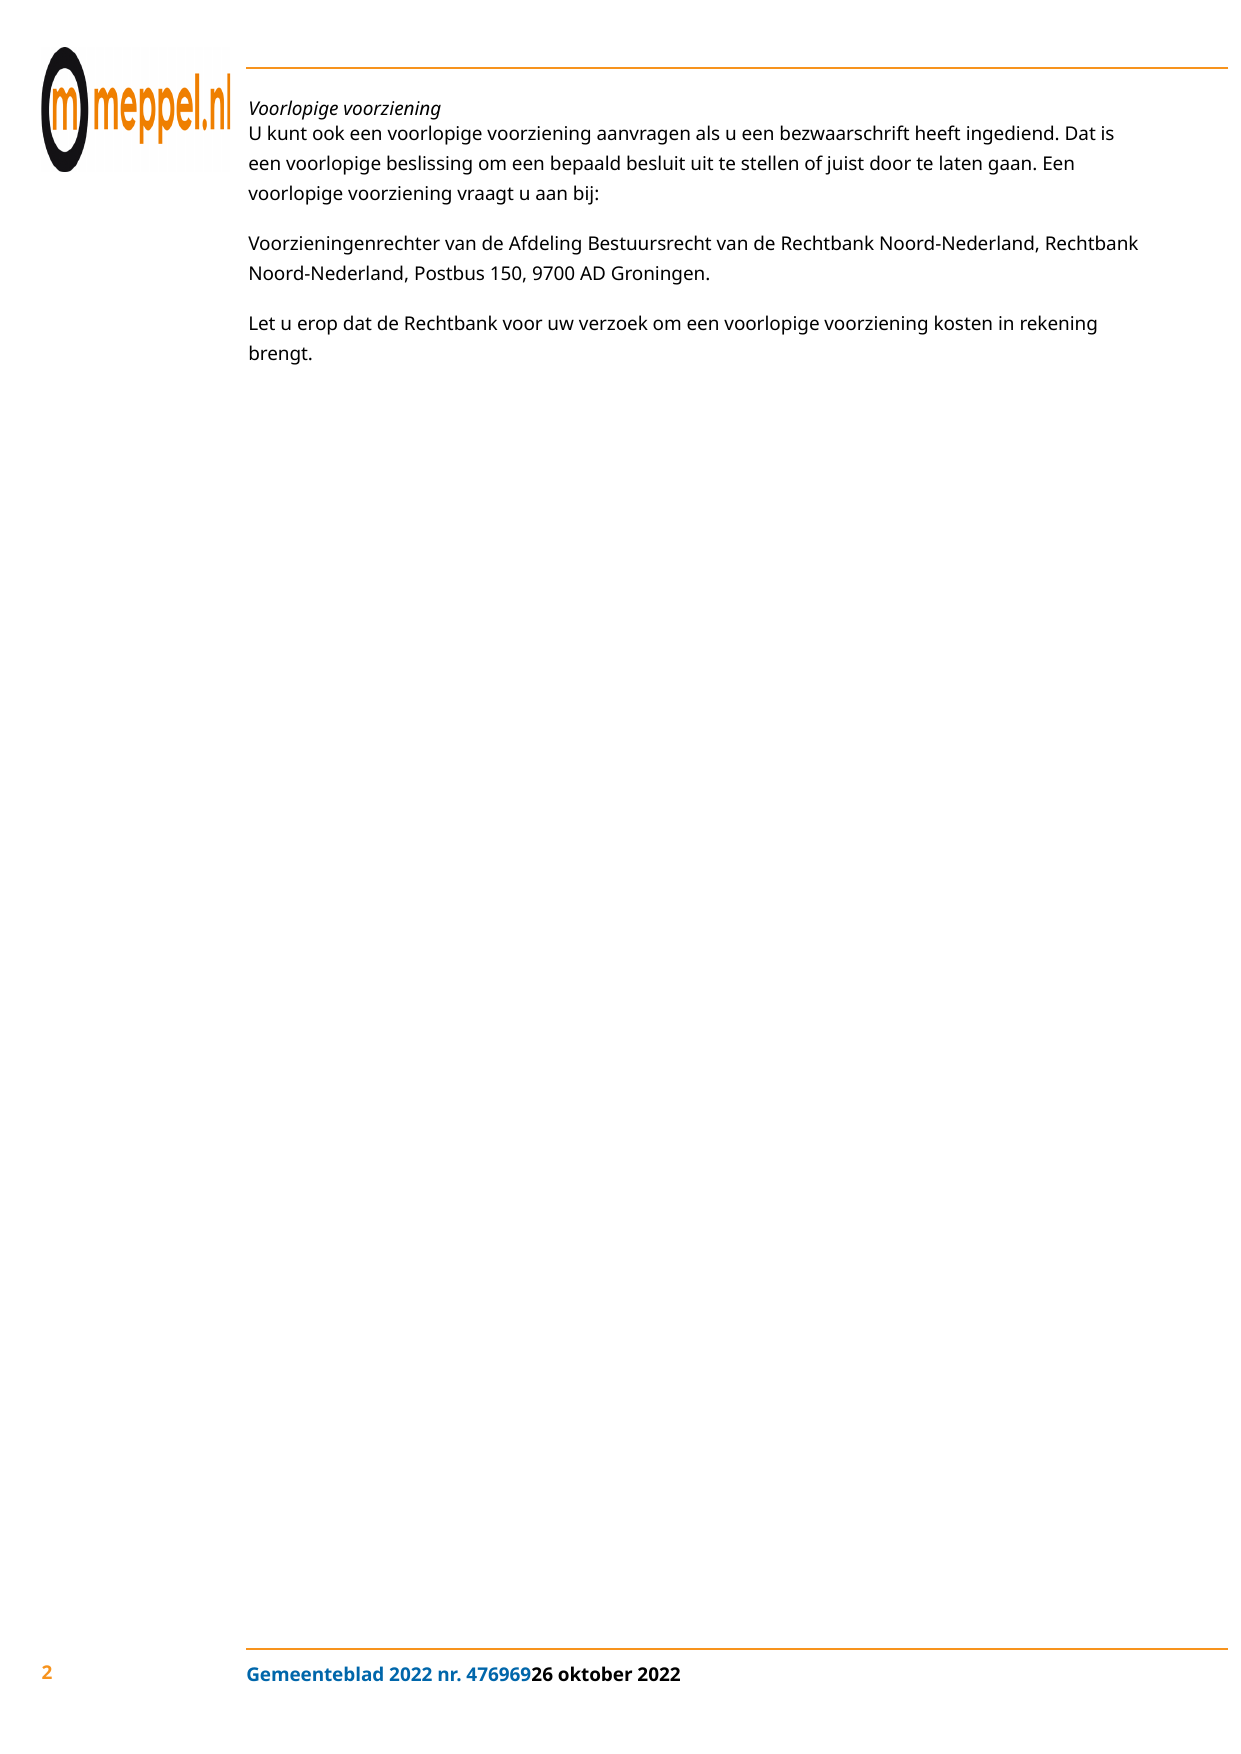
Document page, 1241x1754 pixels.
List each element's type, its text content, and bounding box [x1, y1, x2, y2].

text Voorzieningenrechter van de Afdeling Bestuursrecht van de Rechtbank Noord-Nederland, Rechtbank Noord-Nederland, Postbus 150, 9700 AD Groningen. [248, 230, 1152, 285]
text U kunt ook een voorlopige voorziening aanvragen als u een bezwaarschrift heeft ingediend. Dat is een voorlopige beslissing om een bepaald besluit uit te stellen of juist door te laten gaan. Een voorlopige voorziening vraagt u aan bij: [248, 121, 1152, 205]
picture [41, 47, 231, 172]
text Let u erop dat de Rechtbank voor uw verzoek om een voorlopige voorziening kosten in rekening brengt. [248, 310, 1152, 365]
text Voorlopige voorziening [248, 95, 1152, 121]
